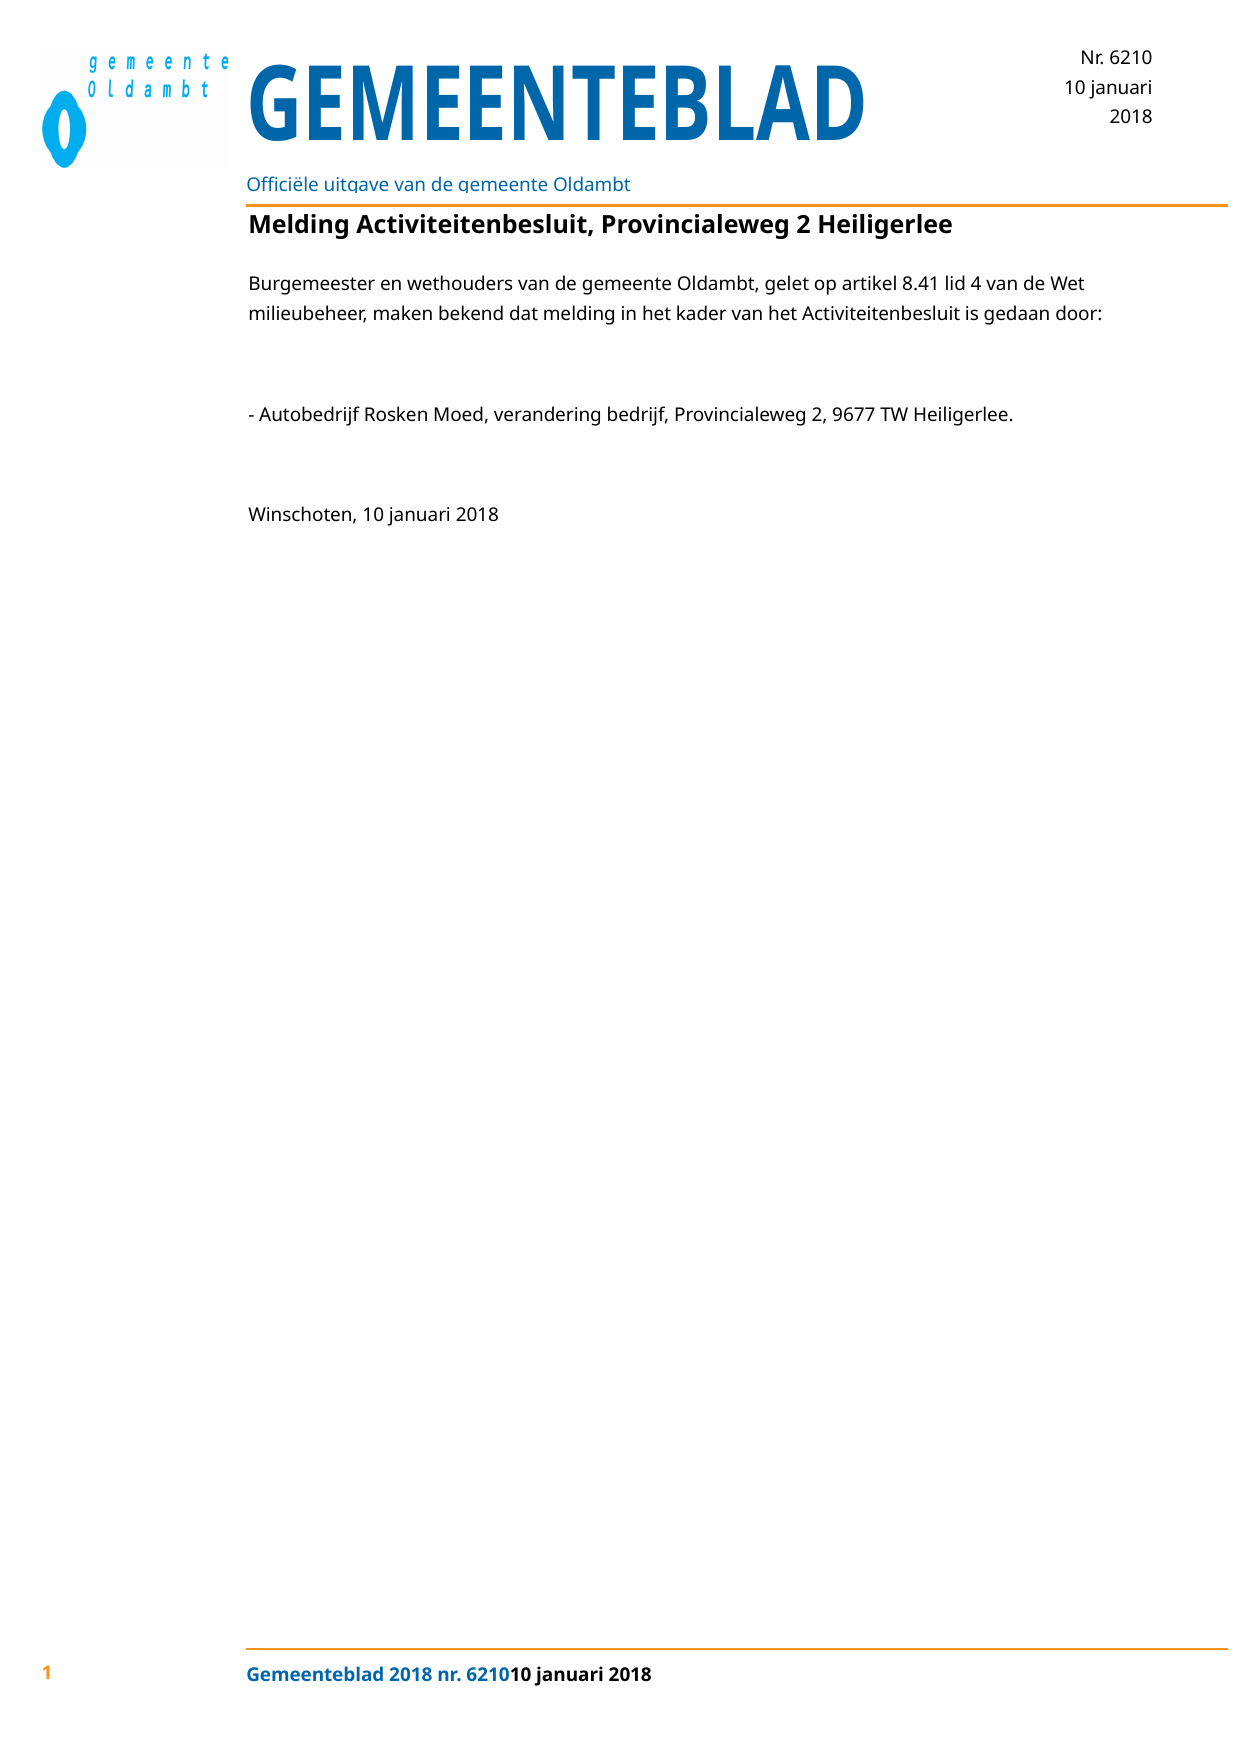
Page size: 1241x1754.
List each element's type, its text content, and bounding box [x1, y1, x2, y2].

text Winschoten, 10 januari 2018 [248, 502, 1152, 527]
text Burgemeester en wethouders van de gemeente Oldambt, gelet op artikel 8.41 lid 4 van de Wet milieubeheer, maken bekend dat melding in het kader van het Activiteitenbesluit is gedaan door: [248, 270, 1152, 326]
text - Autobedrijf Rosken Moed, verandering bedrijf, Provincialeweg 2, 9677 TW Heiligerlee. [248, 401, 1152, 426]
text Melding Activiteitenbesluit, Provincialeweg 2 Heiligerlee [248, 207, 1152, 241]
picture [41, 47, 231, 172]
